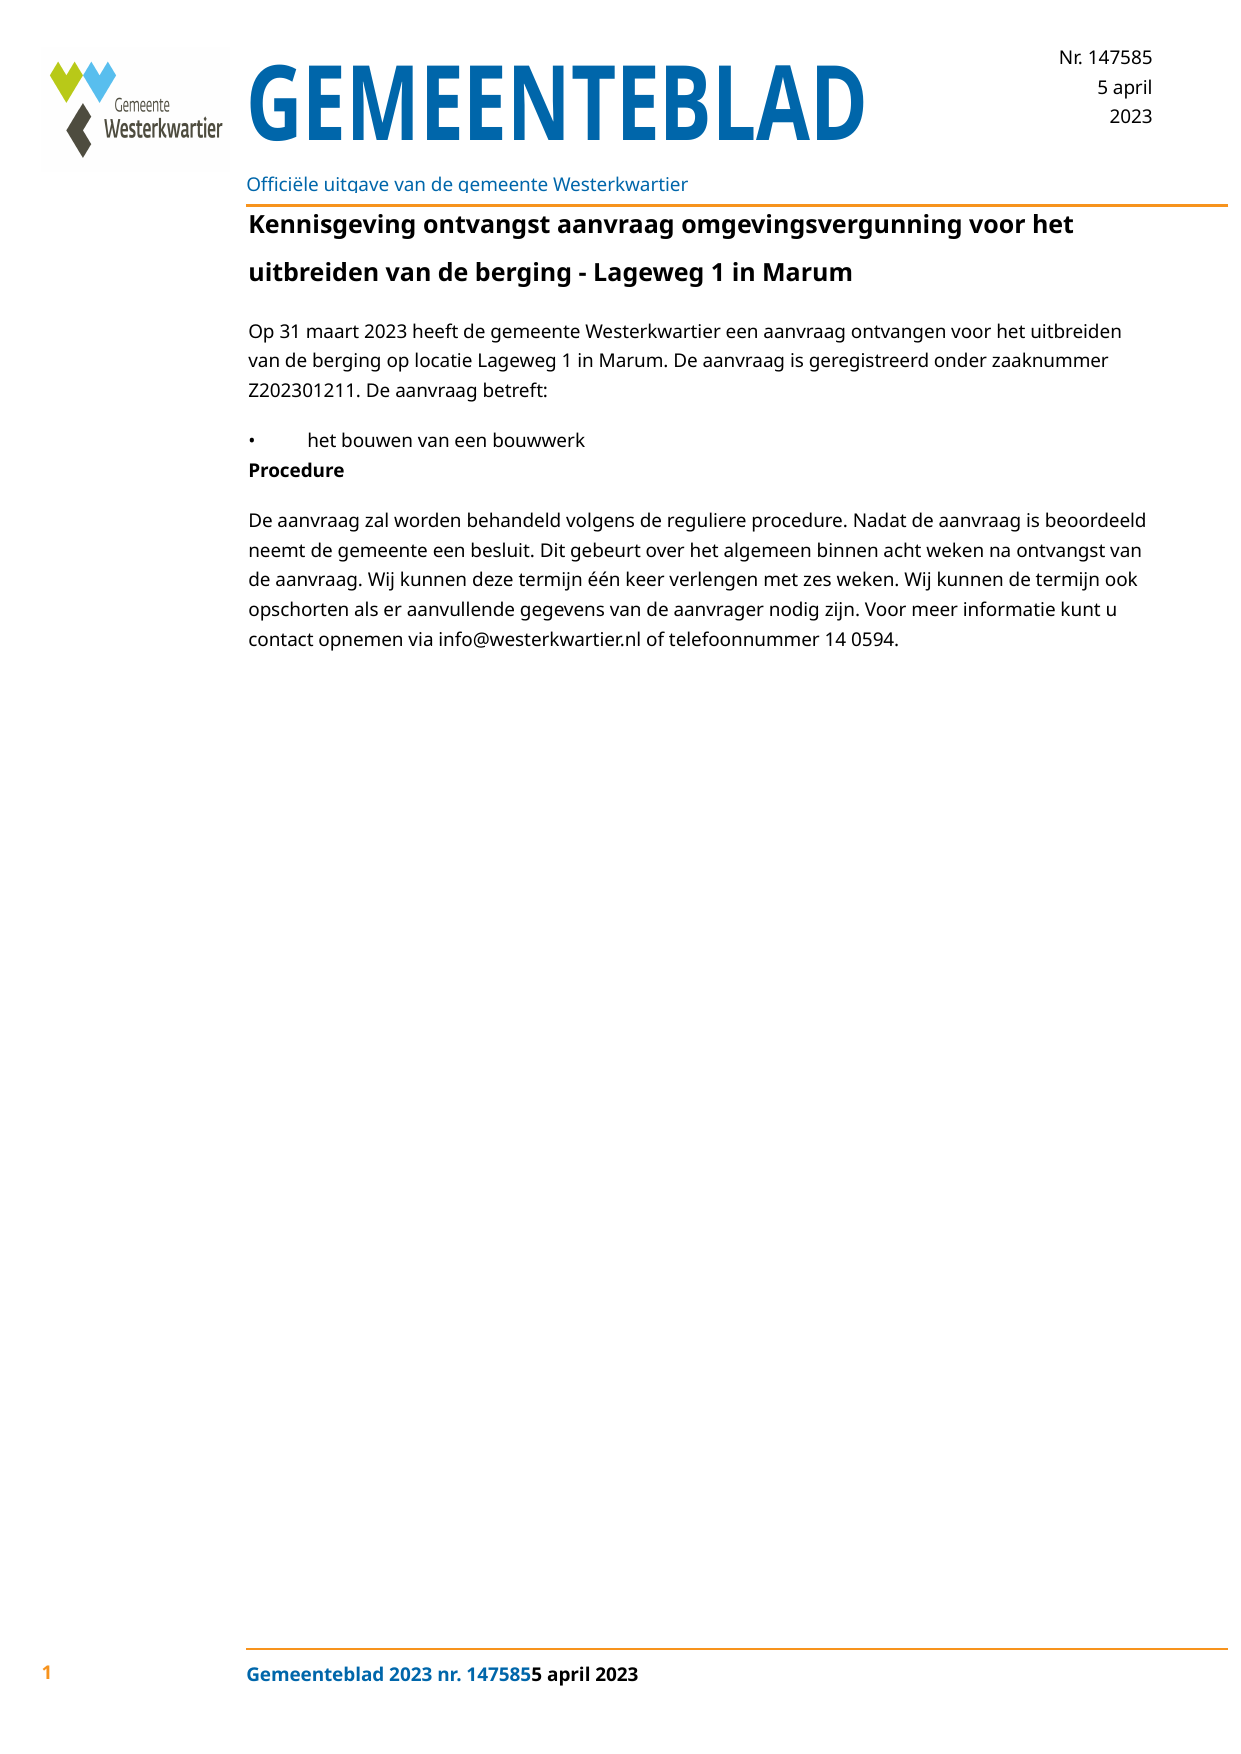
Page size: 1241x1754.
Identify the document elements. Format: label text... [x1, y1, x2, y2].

text Op 31 maart 2023 heeft de gemeente Westerkwartier een aanvraag ontvangen voor het uitbreiden van de berging op locatie Lageweg 1 in Marum. De aanvraag is geregistreerd onder zaaknummer Z202301211. De aanvraag betreft: [248, 318, 1152, 403]
picture [41, 47, 231, 172]
list het bouwen van een bouwwerk [248, 427, 1152, 453]
text De aanvraag zal worden behandeld volgens de reguliere procedure. Nadat de aanvraag is beoordeeld neemt de gemeente een besluit. Dit gebeurt over het algemeen binnen acht weken na ontvangst van de aanvraag. Wij kunnen deze termijn één keer verlengen met zes weken. Wij kunnen de termijn ook opschorten als er aanvullende gegevens van de aanvrager nodig zijn. Voor meer informatie kunt u contact opnemen via info@westerkwartier.nl of telefoonnummer 14 0594. [248, 507, 1152, 652]
text Procedure [248, 457, 1152, 483]
text Kennisgeving ontvangst aanvraag omgevingsvergunning voor het uitbreiden van de berging - Lageweg 1 in Marum [248, 207, 1152, 288]
